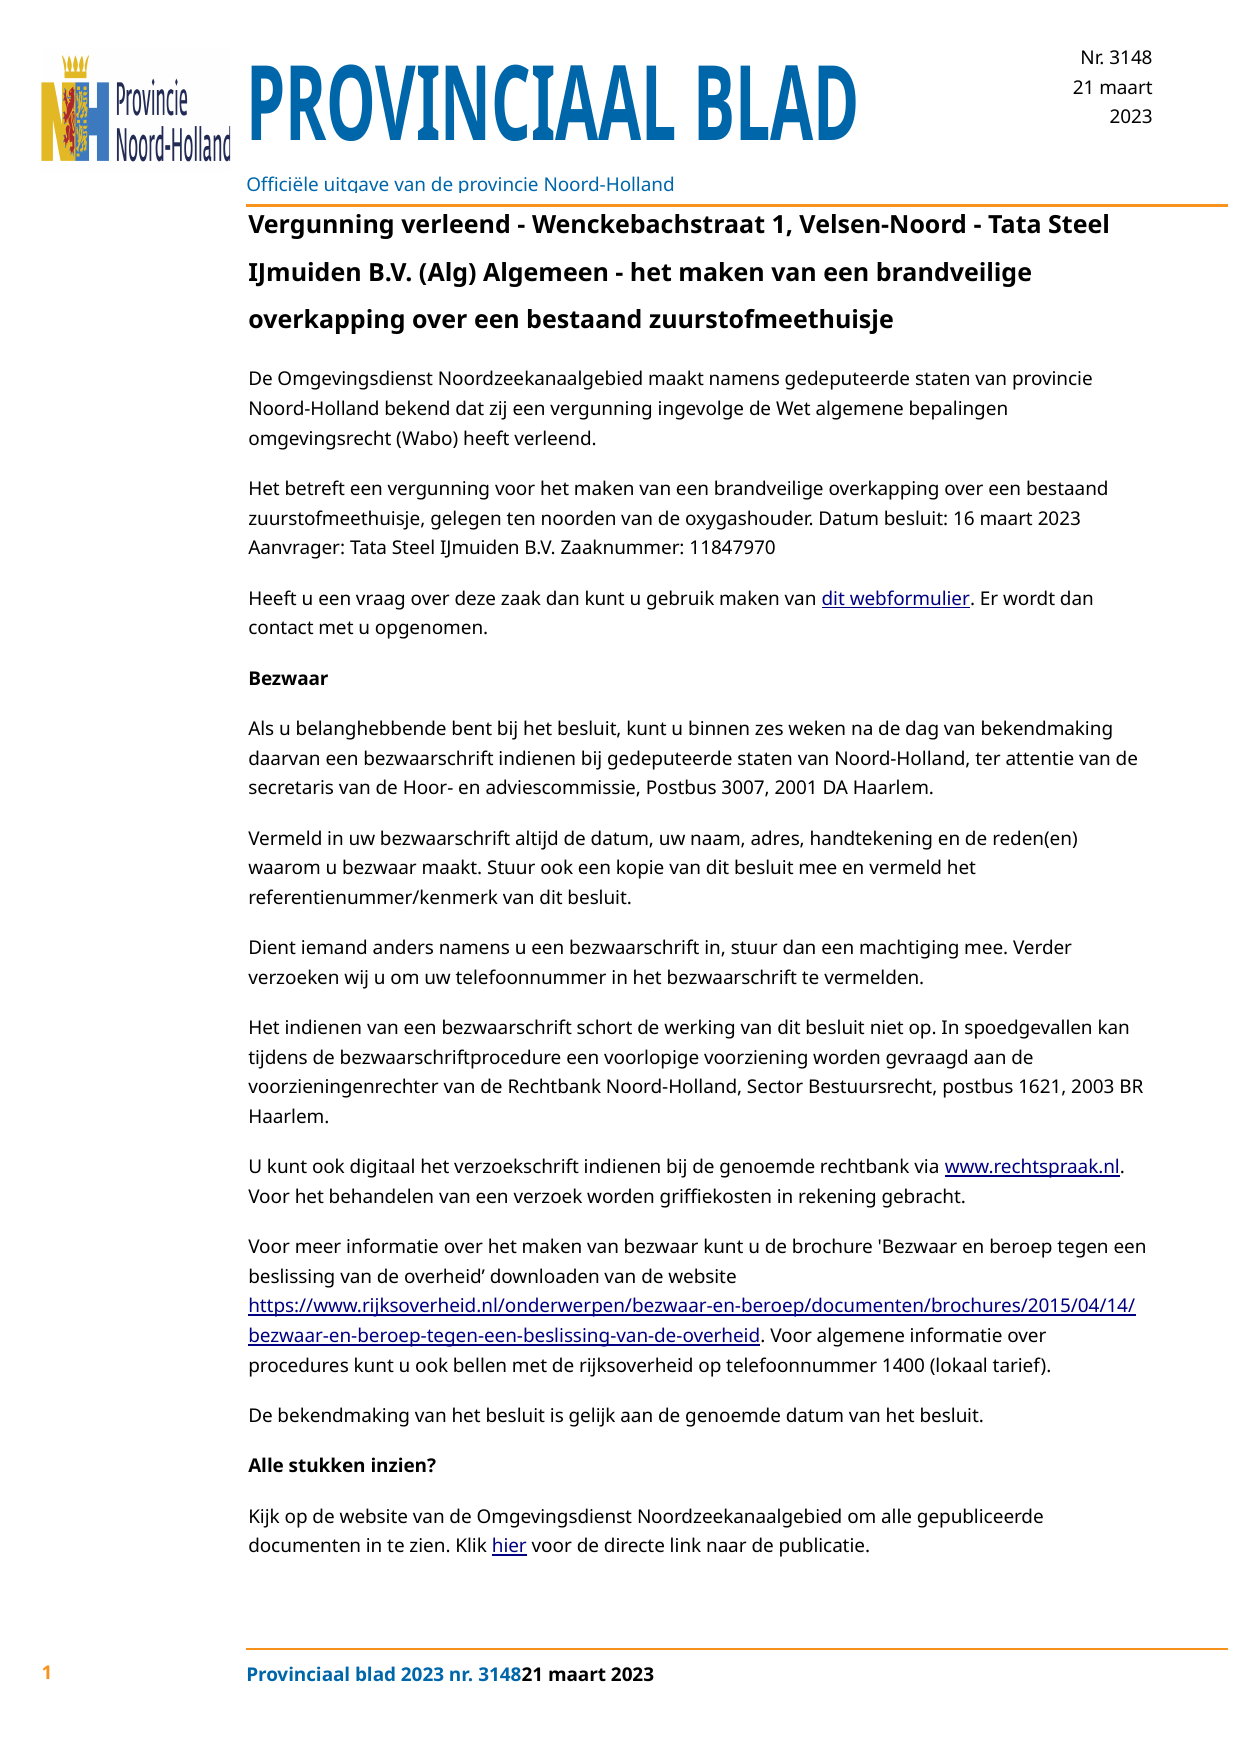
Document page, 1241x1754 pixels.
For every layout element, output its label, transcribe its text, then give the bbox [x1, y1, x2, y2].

text Het betreft een vergunning voor het maken van een brandveilige overkapping over een bestaand zuurstofmeethuisje, gelegen ten noorden van de oxygashouder. Datum besluit: 16 maart 2023 Aanvrager: Tata Steel IJmuiden B.V. Zaaknummer: 11847970 [248, 475, 1152, 560]
text De bekendmaking van het besluit is gelijk aan de genoemde datum van het besluit. [248, 1402, 1152, 1428]
text Kijk op de website van de Omgevingsdienst Noordzeekanaalgebied om alle gepubliceerde documenten in te zien. Klik hier voor de directe link naar de publicatie. [248, 1503, 1152, 1558]
text Dient iemand anders namens u een bezwaarschrift in, stuur dan een machtiging mee. Verder verzoeken wij u om uw telefoonnummer in het bezwaarschrift te vermelden. [248, 934, 1152, 989]
text Het indienen van een bezwaarschrift schort de werking van dit besluit niet op. In spoedgevallen kan tijdens de bezwaarschriftprocedure een voorlopige voorziening worden gevraagd aan de voorzieningenrechter van de Rechtbank Noord-Holland, Sector Bestuursrecht, postbus 1621, 2003 BR Haarlem. [248, 1014, 1152, 1129]
text Bezwaar [248, 665, 1152, 690]
picture [41, 47, 231, 172]
text Voor meer informatie over het maken van bezwaar kunt u de brochure 'Bezwaar en beroep tegen een beslissing van de overheid’ downloaden van de website https://www.rijksoverheid.nl/onderwerpen/bezwaar-en-beroep/documenten/brochures/2015/04/14/bezwaar-en-beroep-tegen-een-beslissing-van-de-overheid. Voor algemene informatie over procedures kunt u ook bellen met de rijksoverheid op telefoonnummer 1400 (lokaal tarief). [248, 1233, 1152, 1377]
text Vergunning verleend - Wenckebachstraat 1, Velsen-Noord - Tata Steel IJmuiden B.V. (Alg) Algemeen - het maken van een brandveilige overkapping over een bestaand zuurstofmeethuisje [248, 207, 1152, 336]
text Heeft u een vraag over deze zaak dan kunt u gebruik maken van dit webformulier. Er wordt dan contact met u opgenomen. [248, 585, 1152, 640]
text U kunt ook digitaal het verzoekschrift indienen bij de genoemde rechtbank via www.rechtspraak.nl. Voor het behandelen van een verzoek worden griffiekosten in rekening gebracht. [248, 1153, 1152, 1209]
text Als u belanghebbende bent bij het besluit, kunt u binnen zes weken na de dag van bekendmaking daarvan een bezwaarschrift indienen bij gedeputeerde staten van Noord-Holland, ter attentie van de secretaris van de Hoor- en adviescommissie, Postbus 3007, 2001 DA Haarlem. [248, 715, 1152, 800]
text Alle stukken inzien? [248, 1453, 1152, 1478]
text De Omgevingsdienst Noordzeekanaalgebied maakt namens gedeputeerde staten van provincie Noord-Holland bekend dat zij een vergunning ingevolge de Wet algemene bepalingen omgevingsrecht (Wabo) heeft verleend. [248, 366, 1152, 450]
text Vermeld in uw bezwaarschrift altijd de datum, uw naam, adres, handtekening en de reden(en) waarom u bezwaar maakt. Stuur ook een kopie van dit besluit mee en vermeld het referentienummer/kenmerk van dit besluit. [248, 825, 1152, 909]
